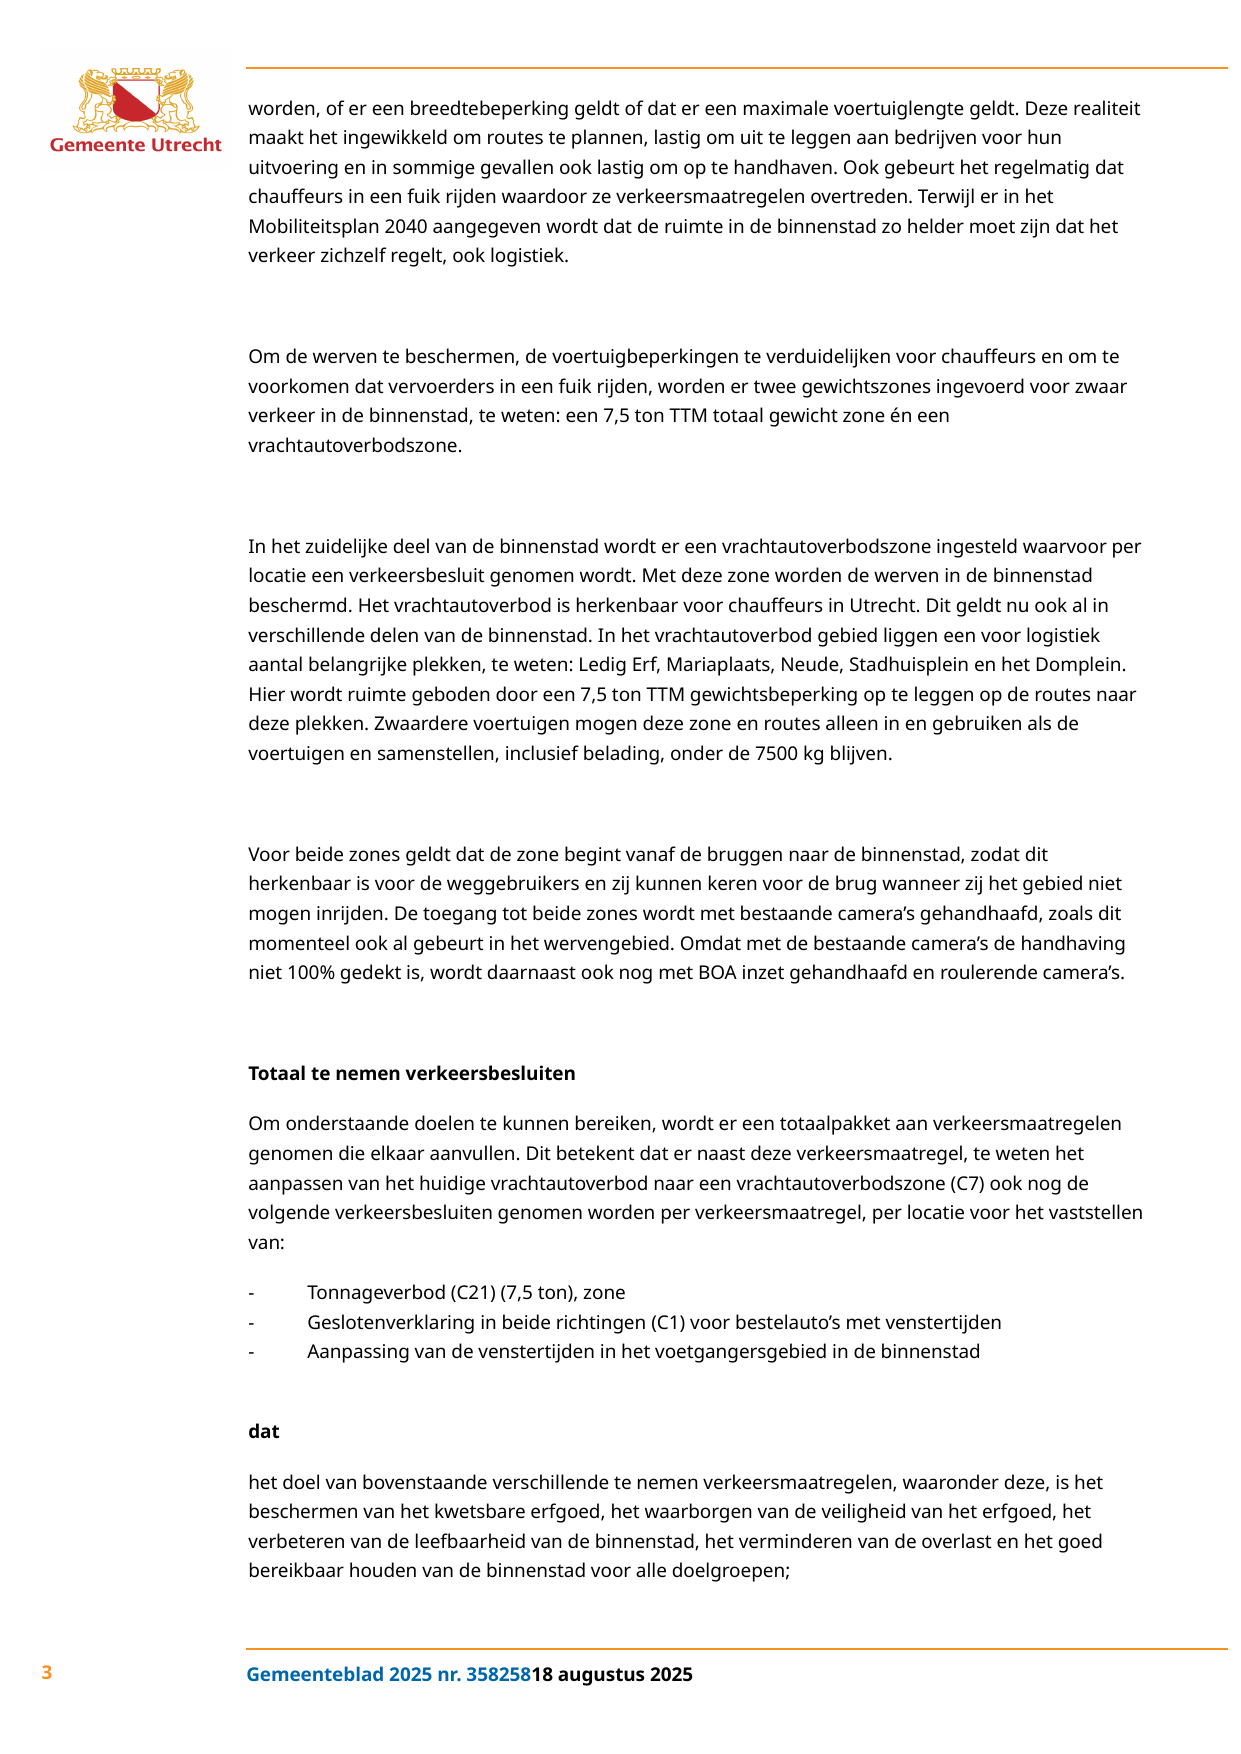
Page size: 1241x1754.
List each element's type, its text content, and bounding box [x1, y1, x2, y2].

list Tonnageverbod (C21) (7,5 ton), zone [248, 1279, 1152, 1305]
text worden, of er een breedtebeperking geldt of dat er een maximale voertuiglengte geldt. Deze realiteit maakt het ingewikkeld om routes te plannen, lastig om uit te leggen aan bedrijven voor hun uitvoering en in sommige gevallen ook lastig om op te handhaven. Ook gebeurt het regelmatig dat chauffeurs in een fuik rijden waardoor ze verkeersmaatregelen overtreden. Terwijl er in het Mobiliteitsplan 2040 aangegeven wordt dat de ruimte in de binnenstad zo helder moet zijn dat het verkeer zichzelf regelt, ook logistiek. [248, 95, 1152, 268]
text Voor beide zones geldt dat de zone begint vanaf de bruggen naar de binnenstad, zodat dit herkenbaar is voor de weggebruikers en zij kunnen keren voor de brug wanneer zij het gebied niet mogen inrijden. De toegang tot beide zones wordt met bestaande camera’s gehandhaafd, zoals dit momenteel ook al gebeurt in het wervengebied. Omdat met de bestaande camera’s de handhaving niet 100% gedekt is, wordt daarnaast ook nog met BOA inzet gehandhaafd en roulerende camera’s. [248, 841, 1152, 985]
text Om de werven te beschermen, de voertuigbeperkingen te verduidelijken voor chauffeurs en om te voorkomen dat vervoerders in een fuik rijden, worden er twee gewichtszones ingevoerd voor zwaar verkeer in de binnenstad, te weten: een 7,5 ton TTM totaal gewicht zone én een vrachtautoverbodszone. [248, 343, 1152, 458]
list Aanpassing van de venstertijden in het voetgangersgebied in de binnenstad [248, 1338, 1152, 1364]
picture [41, 47, 231, 172]
text het doel van bovenstaande verschillende te nemen verkeersmaatregelen, waaronder deze, is het beschermen van het kwetsbare erfgoed, het waarborgen van de veiligheid van het erfgoed, het verbeteren van de leefbaarheid van de binnenstad, het verminderen van de overlast en het goed bereikbaar houden van de binnenstad voor alle doelgroepen; [248, 1469, 1152, 1583]
text dat [248, 1418, 1152, 1444]
list Geslotenverklaring in beide richtingen (C1) voor bestelauto’s met venstertijden [248, 1309, 1152, 1335]
text In het zuidelijke deel van de binnenstad wordt er een vrachtautoverbodszone ingesteld waarvoor per locatie een verkeersbesluit genomen wordt. Met deze zone worden de werven in de binnenstad beschermd. Het vrachtautoverbod is herkenbaar voor chauffeurs in Utrecht. Dit geldt nu ook al in verschillende delen van de binnenstad. In het vrachtautoverbod gebied liggen een voor logistiek aantal belangrijke plekken, te weten: Ledig Erf, Mariaplaats, Neude, Stadhuisplein en het Domplein. Hier wordt ruimte geboden door een 7,5 ton TTM gewichtsbeperking op te leggen op de routes naar deze plekken. Zwaardere voertuigen mogen deze zone en routes alleen in en gebruiken als de voertuigen en samenstellen, inclusief belading, onder de 7500 kg blijven. [248, 533, 1152, 766]
text Totaal te nemen verkeersbesluiten [248, 1060, 1152, 1086]
text Om onderstaande doelen te kunnen bereiken, wordt er een totaalpakket aan verkeersmaatregelen genomen die elkaar aanvullen. Dit betekent dat er naast deze verkeersmaatregel, te weten het aanpassen van het huidige vrachtautoverbod naar een vrachtautoverbodszone (C7) ook nog de volgende verkeersbesluiten genomen worden per verkeersmaatregel, per locatie voor het vaststellen van: [248, 1111, 1152, 1255]
